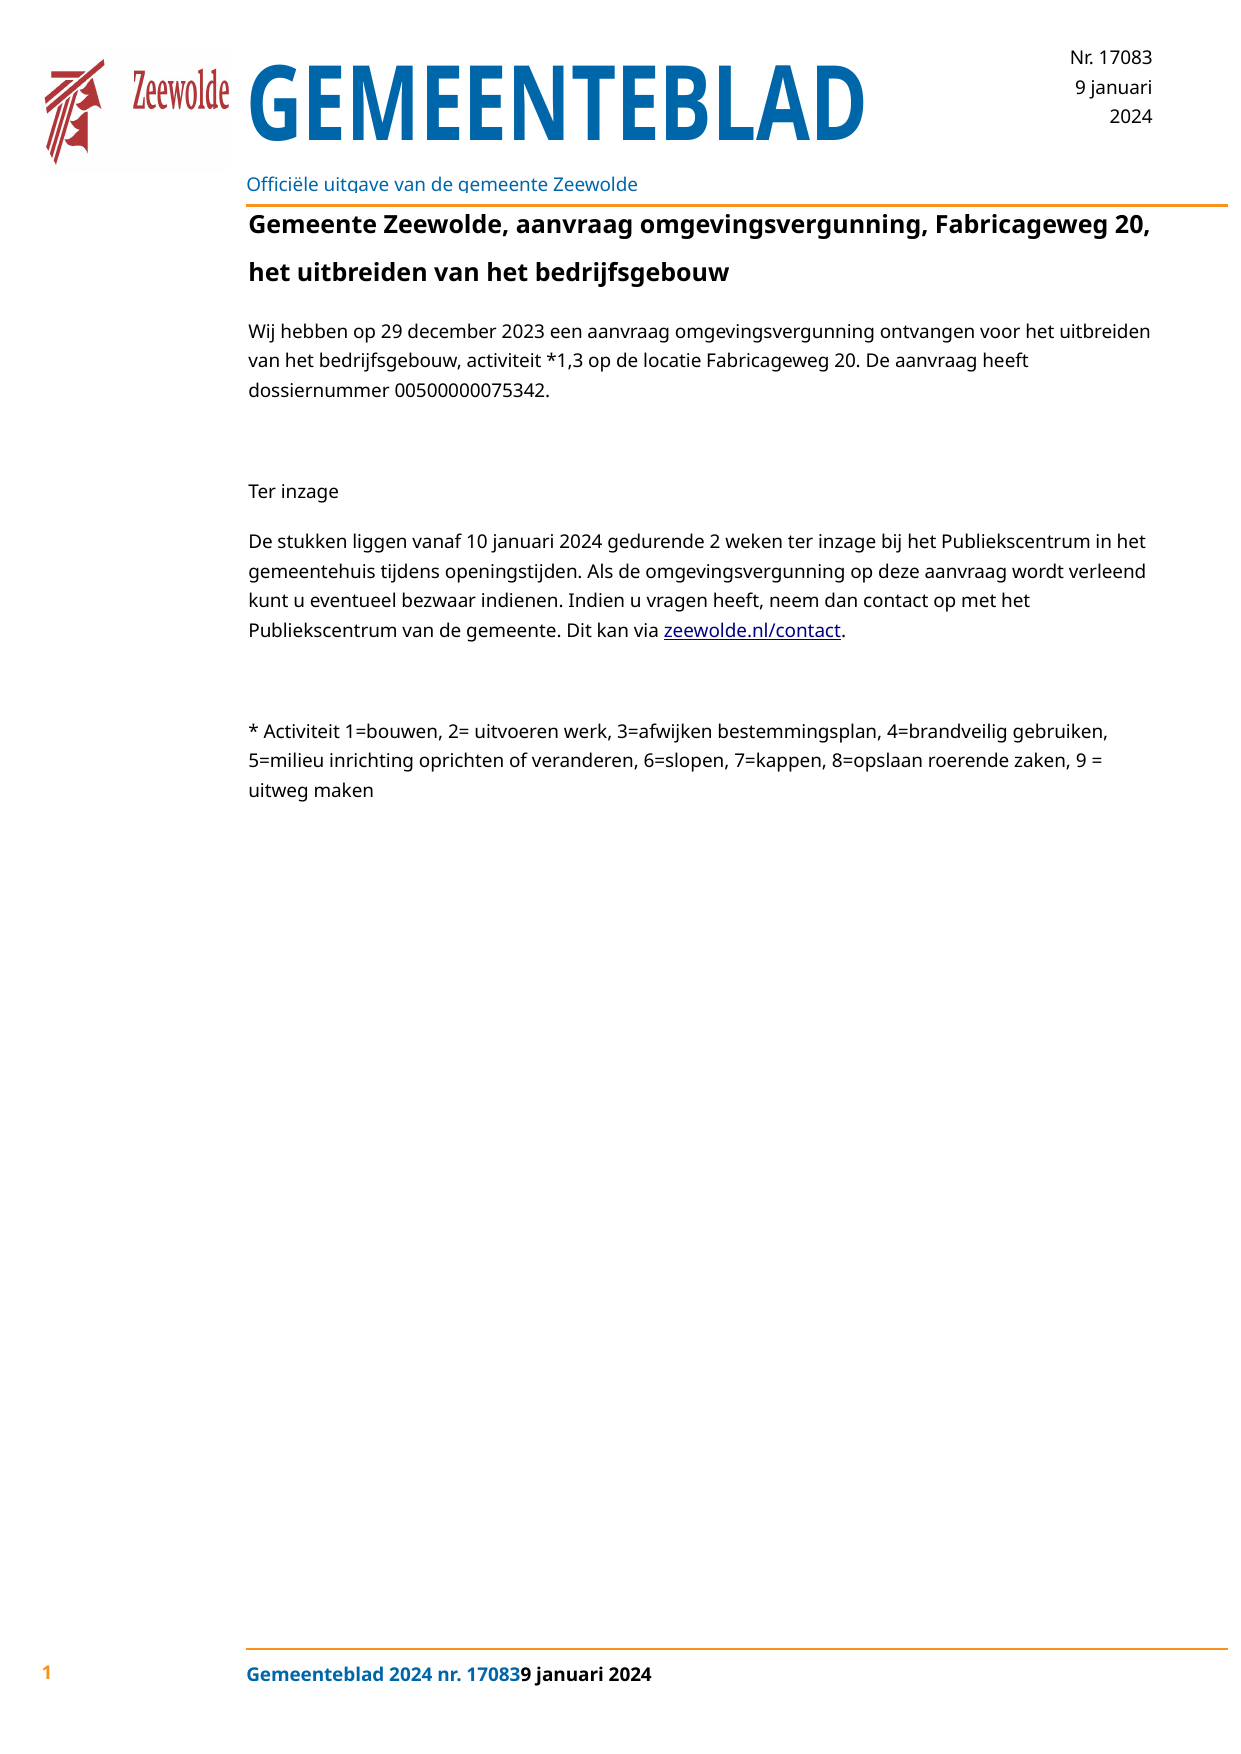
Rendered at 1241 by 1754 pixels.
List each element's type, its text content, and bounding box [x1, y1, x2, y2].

text Gemeente Zeewolde, aanvraag omgevingsvergunning, Fabricageweg 20, het uitbreiden van het bedrijfsgebouw [248, 207, 1152, 288]
text Wij hebben op 29 december 2023 een aanvraag omgevingsvergunning ontvangen voor het uitbreiden van het bedrijfsgebouw, activiteit *1,3 op de locatie Fabricageweg 20. De aanvraag heeft dossiernummer 00500000075342. [248, 318, 1152, 403]
picture [41, 47, 231, 172]
text De stukken liggen vanaf 10 januari 2024 gedurende 2 weken ter inzage bij het Publiekscentrum in het gemeentehuis tijdens openingstijden. Als de omgevingsvergunning op deze aanvraag wordt verleend kunt u eventueel bezwaar indienen. Indien u vragen heeft, neem dan contact op met het Publiekscentrum van de gemeente. Dit kan via zeewolde.nl/contact. [248, 528, 1152, 643]
text Ter inzage [248, 478, 1152, 504]
text * Activiteit 1=bouwen, 2= uitvoeren werk, 3=afwijken bestemmingsplan, 4=brandveilig gebruiken, 5=milieu inrichting oprichten of veranderen, 6=slopen, 7=kappen, 8=opslaan roerende zaken, 9 = uitweg maken [248, 718, 1152, 803]
